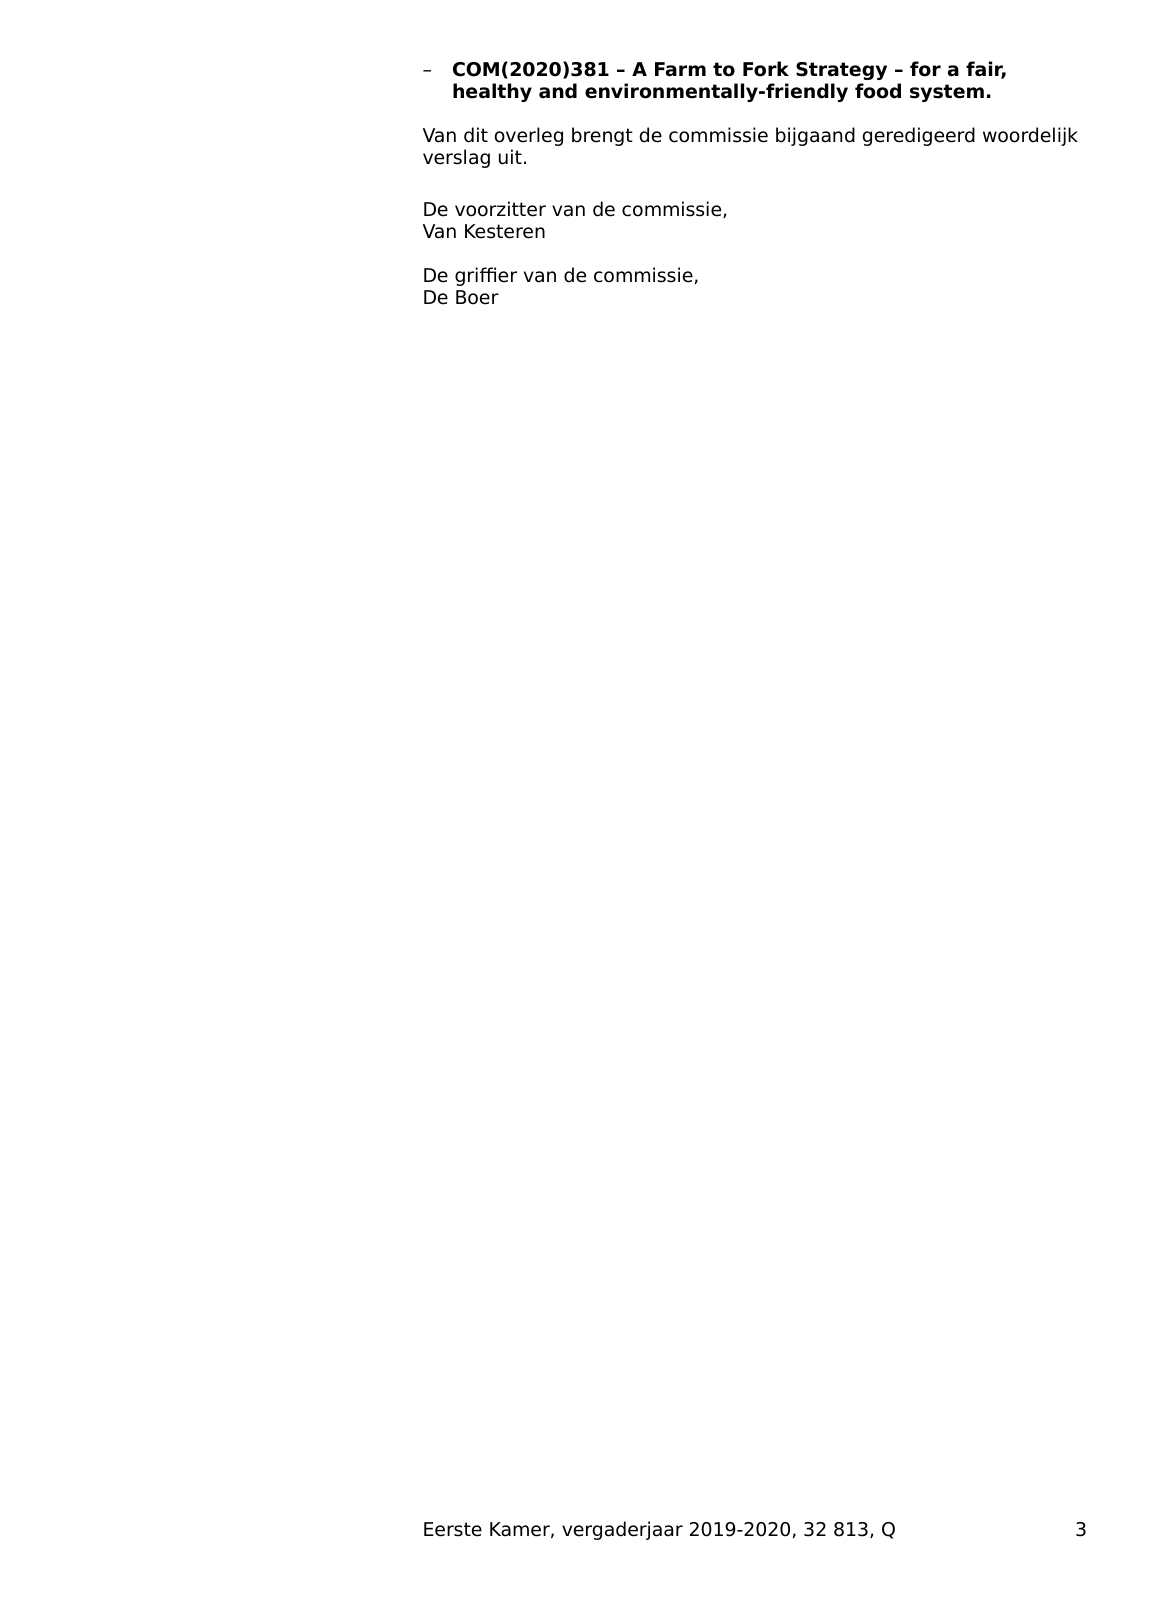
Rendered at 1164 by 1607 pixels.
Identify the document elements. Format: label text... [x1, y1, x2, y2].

text – COM(2020)381 – A Farm to Fork Strategy – for a fair, healthy and environmentally-friendly food system. [422, 59, 1087, 103]
text Van dit overleg brengt de commissie bijgaand geredigeerd woordelijk verslag uit. [422, 125, 1087, 169]
text De voorzitter van de commissie, Van Kesteren [422, 199, 1087, 243]
text De griffier van de commissie, De Boer [422, 265, 1087, 309]
